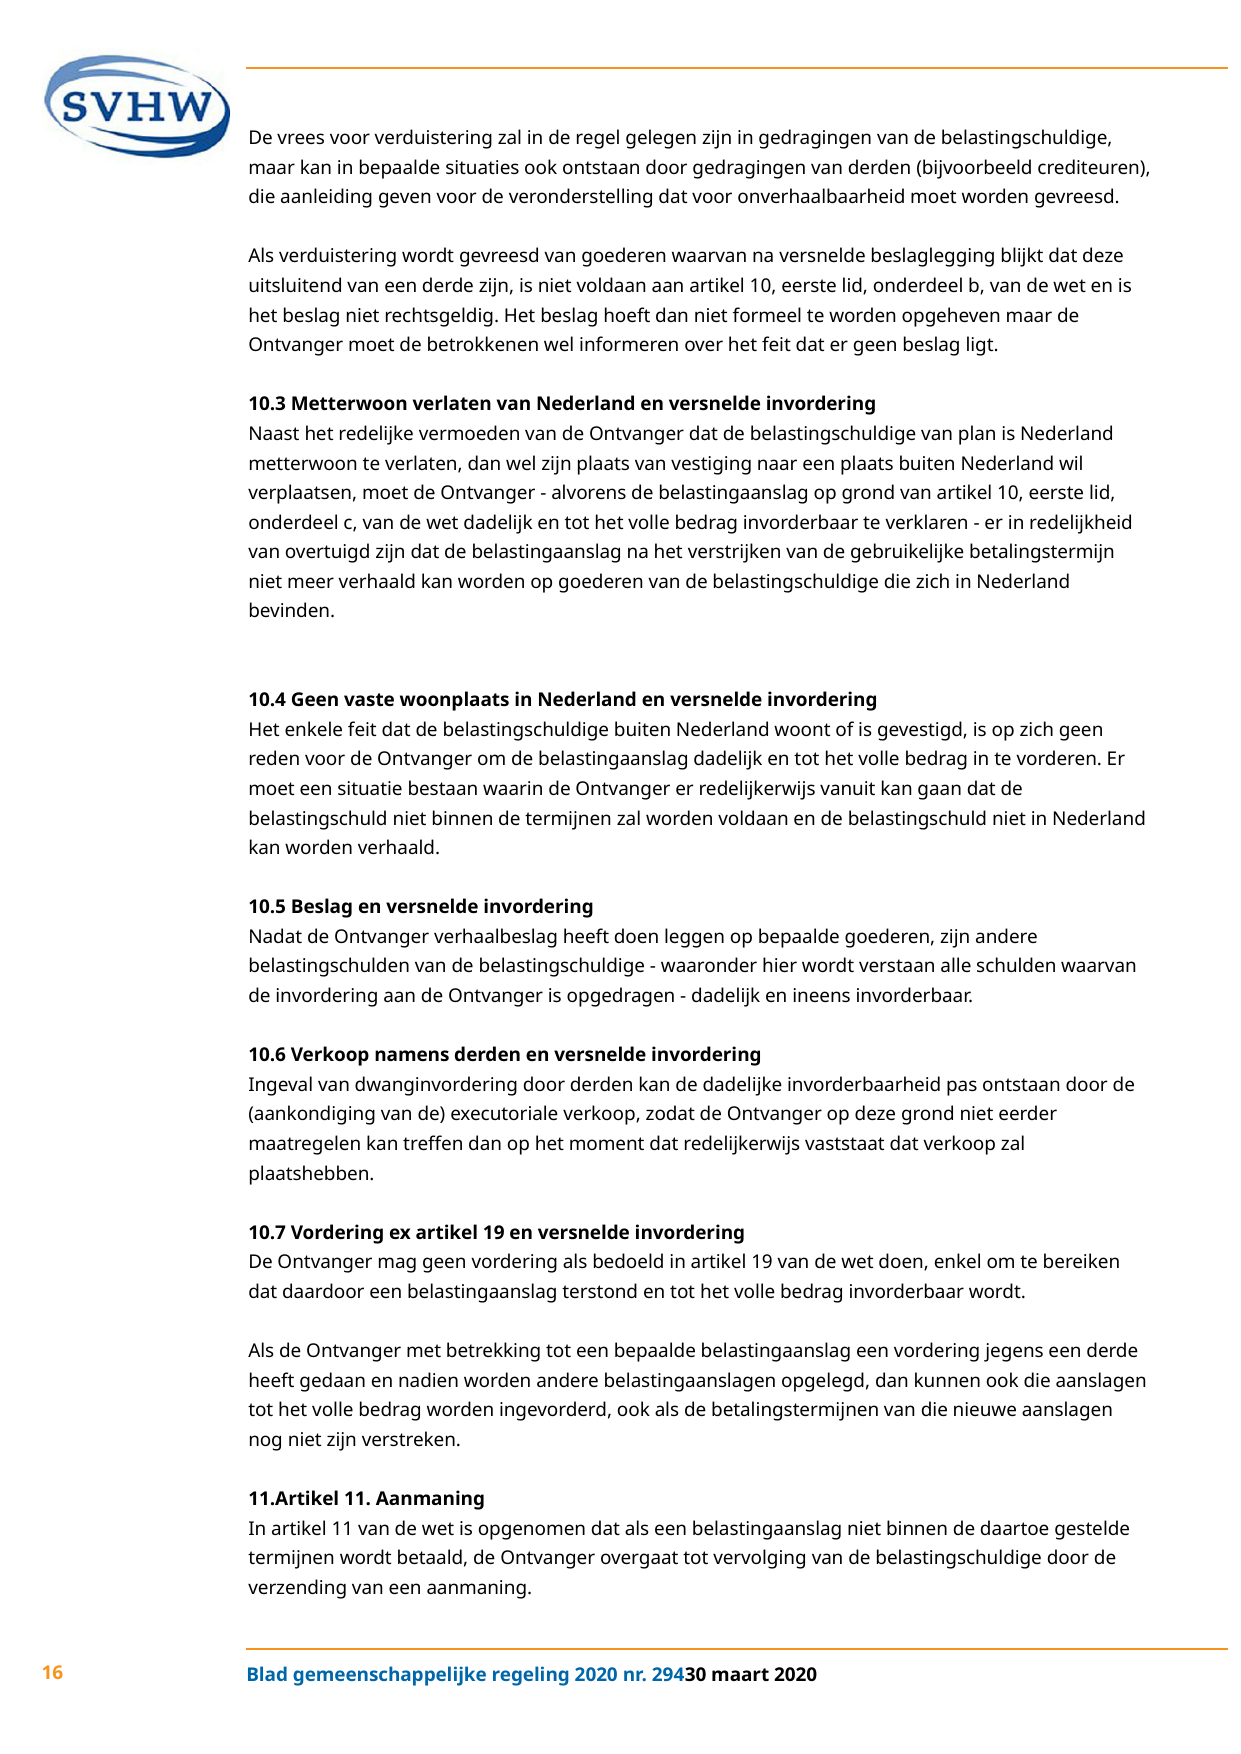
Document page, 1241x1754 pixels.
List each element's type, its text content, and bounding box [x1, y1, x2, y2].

text Naast het redelijke vermoeden van de Ontvanger dat de belastingschuldige van plan is Nederland metterwoon te verlaten, dan wel zijn plaats van vestiging naar een plaats buiten Nederland wil verplaatsen, moet de Ontvanger - alvorens de belastingaanslag op grond van artikel 10, eerste lid, onderdeel c, van de wet dadelijk en tot het volle bedrag invorderbaar te verklaren - er in redelijkheid van overtuigd zijn dat de belastingaanslag na het verstrijken van de gebruikelijke betalingstermijn niet meer verhaald kan worden op goederen van de belastingschuldige die zich in Nederland bevinden. [248, 420, 1152, 623]
text Nadat de Ontvanger verhaalbeslag heeft doen leggen op bepaalde goederen, zijn andere belastingschulden van de belastingschuldige - waaronder hier wordt verstaan alle schulden waarvan de invordering aan de Ontvanger is opgedragen - dadelijk en ineens invorderbaar. [248, 923, 1152, 1008]
text De vrees voor verduistering zal in de regel gelegen zijn in gedragingen van de belastingschuldige, maar kan in bepaalde situaties ook ontstaan door gedragingen van derden (bijvoorbeeld crediteuren), die aanleiding geven voor de veronderstelling dat voor onverhaalbaarheid moet worden gevreesd. [248, 124, 1152, 209]
picture [41, 47, 231, 172]
text 10.7 Vordering ex artikel 19 en versnelde invordering [248, 1219, 1152, 1245]
text De Ontvanger mag geen vordering als bedoeld in artikel 19 van de wet doen, enkel om te bereiken dat daardoor een belastingaanslag terstond en tot het volle bedrag invorderbaar wordt. [248, 1248, 1152, 1304]
text 10.3 Metterwoon verlaten van Nederland en versnelde invordering [248, 391, 1152, 416]
text 10.6 Verkoop namens derden en versnelde invordering [248, 1041, 1152, 1067]
text Als de Ontvanger met betrekking tot een bepaalde belastingaanslag een vordering jegens een derde heeft gedaan en nadien worden andere belastingaanslagen opgelegd, dan kunnen ook die aanslagen tot het volle bedrag worden ingevorderd, ook als de betalingstermijnen van die nieuwe aanslagen nog niet zijn verstreken. [248, 1337, 1152, 1452]
text 11.Artikel 11. Aanmaning [248, 1485, 1152, 1511]
text Als verduistering wordt gevreesd van goederen waarvan na versnelde beslaglegging blijkt dat deze uitsluitend van een derde zijn, is niet voldaan aan artikel 10, eerste lid, onderdeel b, van de wet en is het beslag niet rechtsgeldig. Het beslag hoeft dan niet formeel te worden opgeheven maar de Ontvanger moet de betrokkenen wel informeren over het feit dat er geen beslag ligt. [248, 243, 1152, 357]
text In artikel 11 van de wet is opgenomen dat als een belastingaanslag niet binnen de daartoe gestelde termijnen wordt betaald, de Ontvanger overgaat tot vervolging van de belastingschuldige door de verzending van een aanmaning. [248, 1515, 1152, 1600]
text 10.5 Beslag en versnelde invordering [248, 893, 1152, 919]
text Het enkele feit dat de belastingschuldige buiten Nederland woont of is gevestigd, is op zich geen reden voor de Ontvanger om de belastingaanslag dadelijk en tot het volle bedrag in te vorderen. Er moet een situatie bestaan waarin de Ontvanger er redelijkerwijs vanuit kan gaan dat de belastingschuld niet binnen de termijnen zal worden voldaan en de belastingschuld niet in Nederland kan worden verhaald. [248, 716, 1152, 860]
text 10.4 Geen vaste woonplaats in Nederland en versnelde invordering [248, 686, 1152, 712]
text Ingeval van dwanginvordering door derden kan de dadelijke invorderbaarheid pas ontstaan door de (aankondiging van de) executoriale verkoop, zodat de Ontvanger op deze grond niet eerder maatregelen kan treffen dan op het moment dat redelijkerwijs vaststaat dat verkoop zal plaatshebben. [248, 1071, 1152, 1186]
